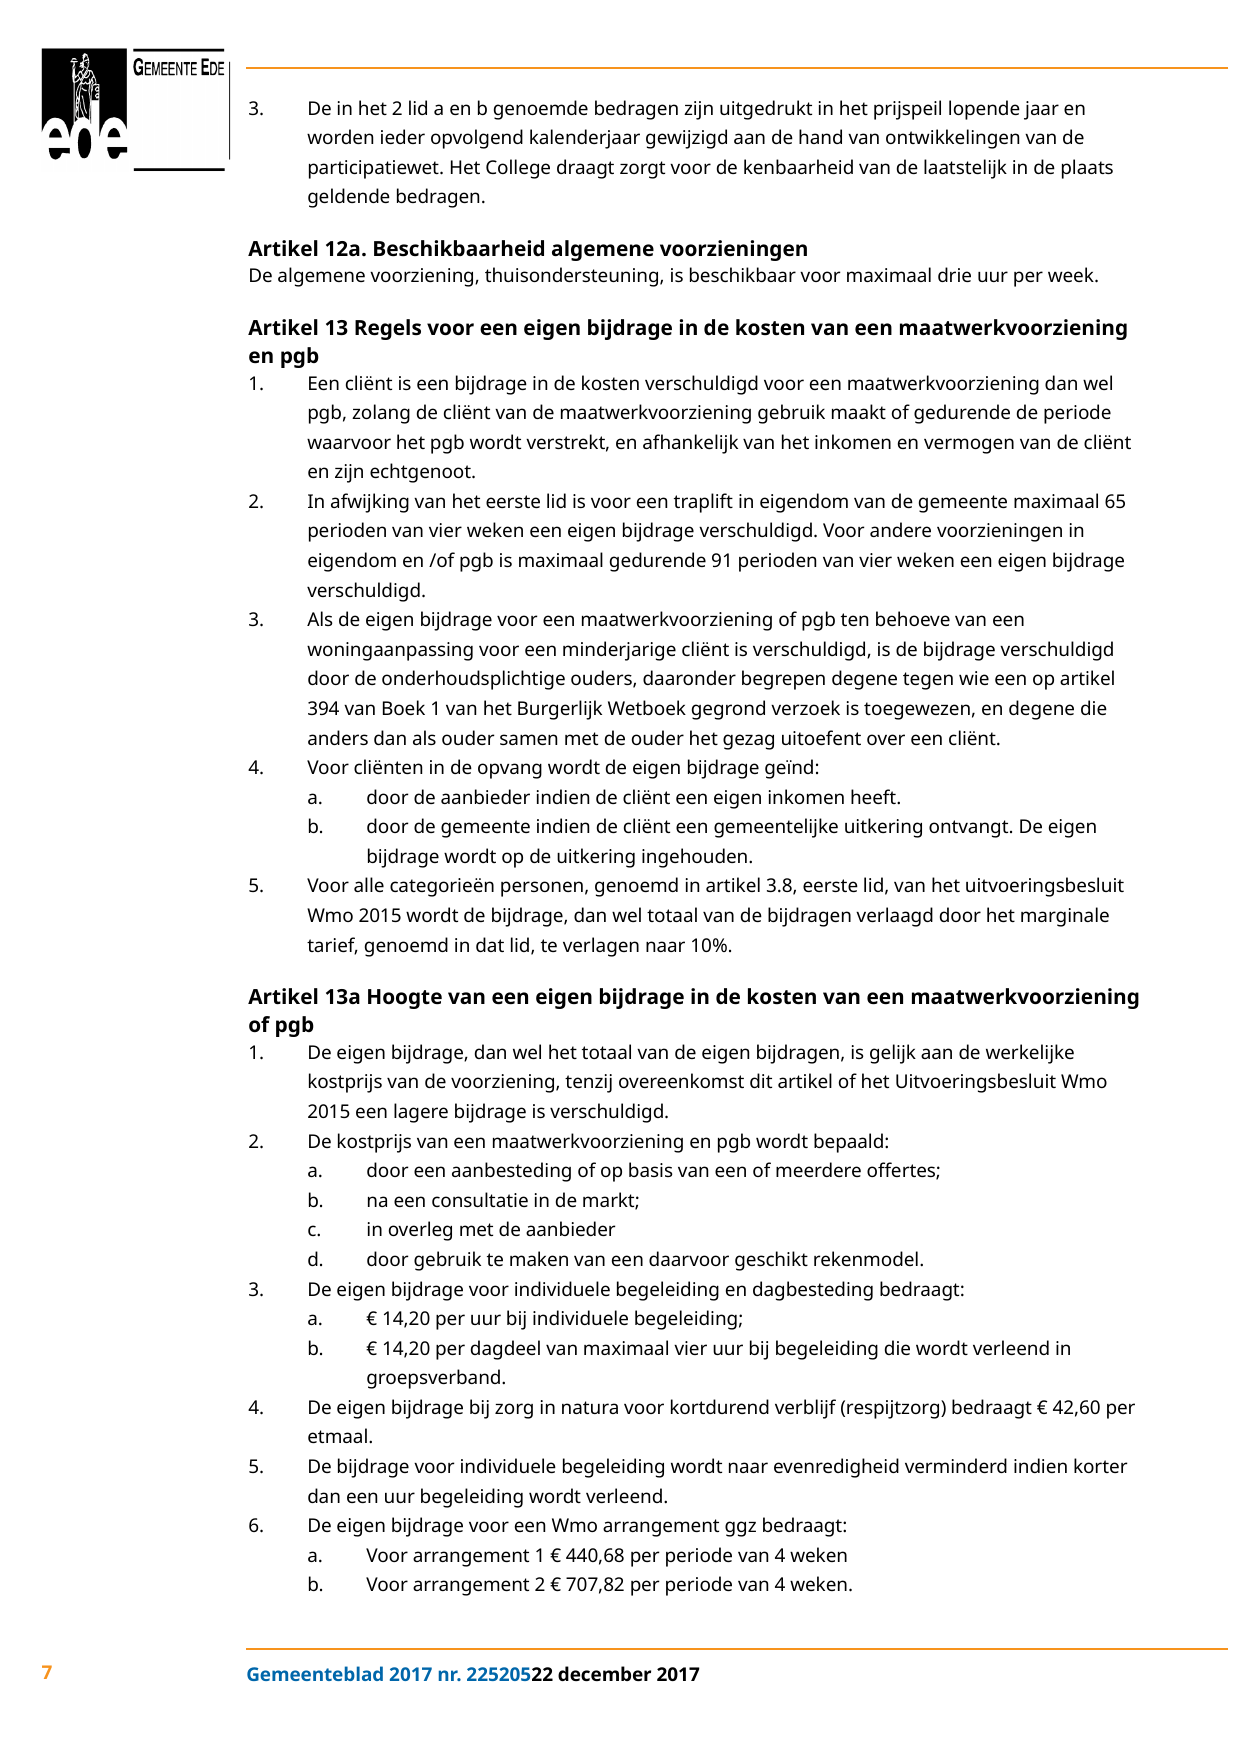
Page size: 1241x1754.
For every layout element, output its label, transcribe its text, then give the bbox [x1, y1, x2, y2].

text Artikel 12a. Beschikbaarheid algemene voorzieningen [248, 234, 1152, 262]
list door een aanbesteding of op basis van een of meerdere offertes; [307, 1157, 1152, 1183]
list Voor arrangement 2 € 707,82 per periode van 4 weken. [307, 1572, 1152, 1597]
list € 14,20 per dagdeel van maximaal vier uur bij begeleiding die wordt verleend in groepsverband. [307, 1335, 1152, 1390]
list door de gemeente indien de cliënt een gemeentelijke uitkering ontvangt. De eigen bijdrage wordt op de uitkering ingehouden. [307, 813, 1152, 869]
list De bijdrage voor individuele begeleiding wordt naar evenredigheid verminderd indien korter dan een uur begeleiding wordt verleend. [248, 1453, 1152, 1508]
list door de aanbieder indien de cliënt een eigen inkomen heeft. [307, 784, 1152, 809]
text De algemene voorziening, thuisondersteuning, is beschikbaar voor maximaal drie uur per week. [248, 262, 1152, 288]
list Een cliënt is een bijdrage in de kosten verschuldigd voor een maatwerkvoorziening dan wel pgb, zolang de cliënt van de maatwerkvoorziening gebruik maakt of gedurende de periode waarvoor het pgb wordt verstrekt, en afhankelijk van het inkomen en vermogen van de cliënt en zijn echtgenoot. [248, 370, 1152, 484]
list De eigen bijdrage voor een Wmo arrangement ggz bedraagt: [248, 1512, 1152, 1538]
list na een consultatie in de markt; [307, 1187, 1152, 1213]
list in overleg met de aanbieder [307, 1217, 1152, 1242]
list In afwijking van het eerste lid is voor een traplift in eigendom van de gemeente maximaal 65 perioden van vier weken een eigen bijdrage verschuldigd. Voor andere voorzieningen in eigendom en /of pgb is maximaal gedurende 91 perioden van vier weken een eigen bijdrage verschuldigd. [248, 488, 1152, 602]
text Artikel 13 Regels voor een eigen bijdrage in de kosten van een maatwerkvoorziening en pgb [248, 313, 1152, 370]
list € 14,20 per uur bij individuele begeleiding; [307, 1305, 1152, 1331]
list De kostprijs van een maatwerkvoorziening en pgb wordt bepaald: [248, 1128, 1152, 1153]
text Artikel 13a Hoogte van een eigen bijdrage in de kosten van een maatwerkvoorziening of pgb [248, 982, 1152, 1039]
list De in het 2 lid a en b genoemde bedragen zijn uitgedrukt in het prijspeil lopende jaar en worden ieder opvolgend kalenderjaar gewijzigd aan de hand van ontwikkelingen van de participatiewet. Het College draagt zorgt voor de kenbaarheid van de laatstelijk in de plaats geldende bedragen. [248, 95, 1152, 209]
list De eigen bijdrage, dan wel het totaal van de eigen bijdragen, is gelijk aan de werkelijke kostprijs van de voorziening, tenzij overeenkomst dit artikel of het Uitvoeringsbesluit Wmo 2015 een lagere bijdrage is verschuldigd. [248, 1039, 1152, 1124]
list Voor cliënten in de opvang wordt de eigen bijdrage geïnd: [248, 754, 1152, 780]
list De eigen bijdrage bij zorg in natura voor kortdurend verblijf (respijtzorg) bedraagt € 42,60 per etmaal. [248, 1394, 1152, 1449]
picture [41, 47, 231, 172]
list Voor alle categorieën personen, genoemd in artikel 3.8, eerste lid, van het uitvoeringsbesluit Wmo 2015 wordt de bijdrage, dan wel totaal van de bijdragen verlaagd door het marginale tarief, genoemd in dat lid, te verlagen naar 10%. [248, 873, 1152, 957]
list De eigen bijdrage voor individuele begeleiding en dagbesteding bedraagt: [248, 1276, 1152, 1301]
list door gebruik te maken van een daarvoor geschikt rekenmodel. [307, 1246, 1152, 1272]
list Voor arrangement 1 € 440,68 per periode van 4 weken [307, 1542, 1152, 1568]
list Als de eigen bijdrage voor een maatwerkvoorziening of pgb ten behoeve van een woningaanpassing voor een minderjarige cliënt is verschuldigd, is de bijdrage verschuldigd door de onderhoudsplichtige ouders, daaronder begrepen degene tegen wie een op artikel 394 van Boek 1 van het Burgerlijk Wetboek gegrond verzoek is toegewezen, en degene die anders dan als ouder samen met de ouder het gezag uitoefent over een cliënt. [248, 606, 1152, 750]
